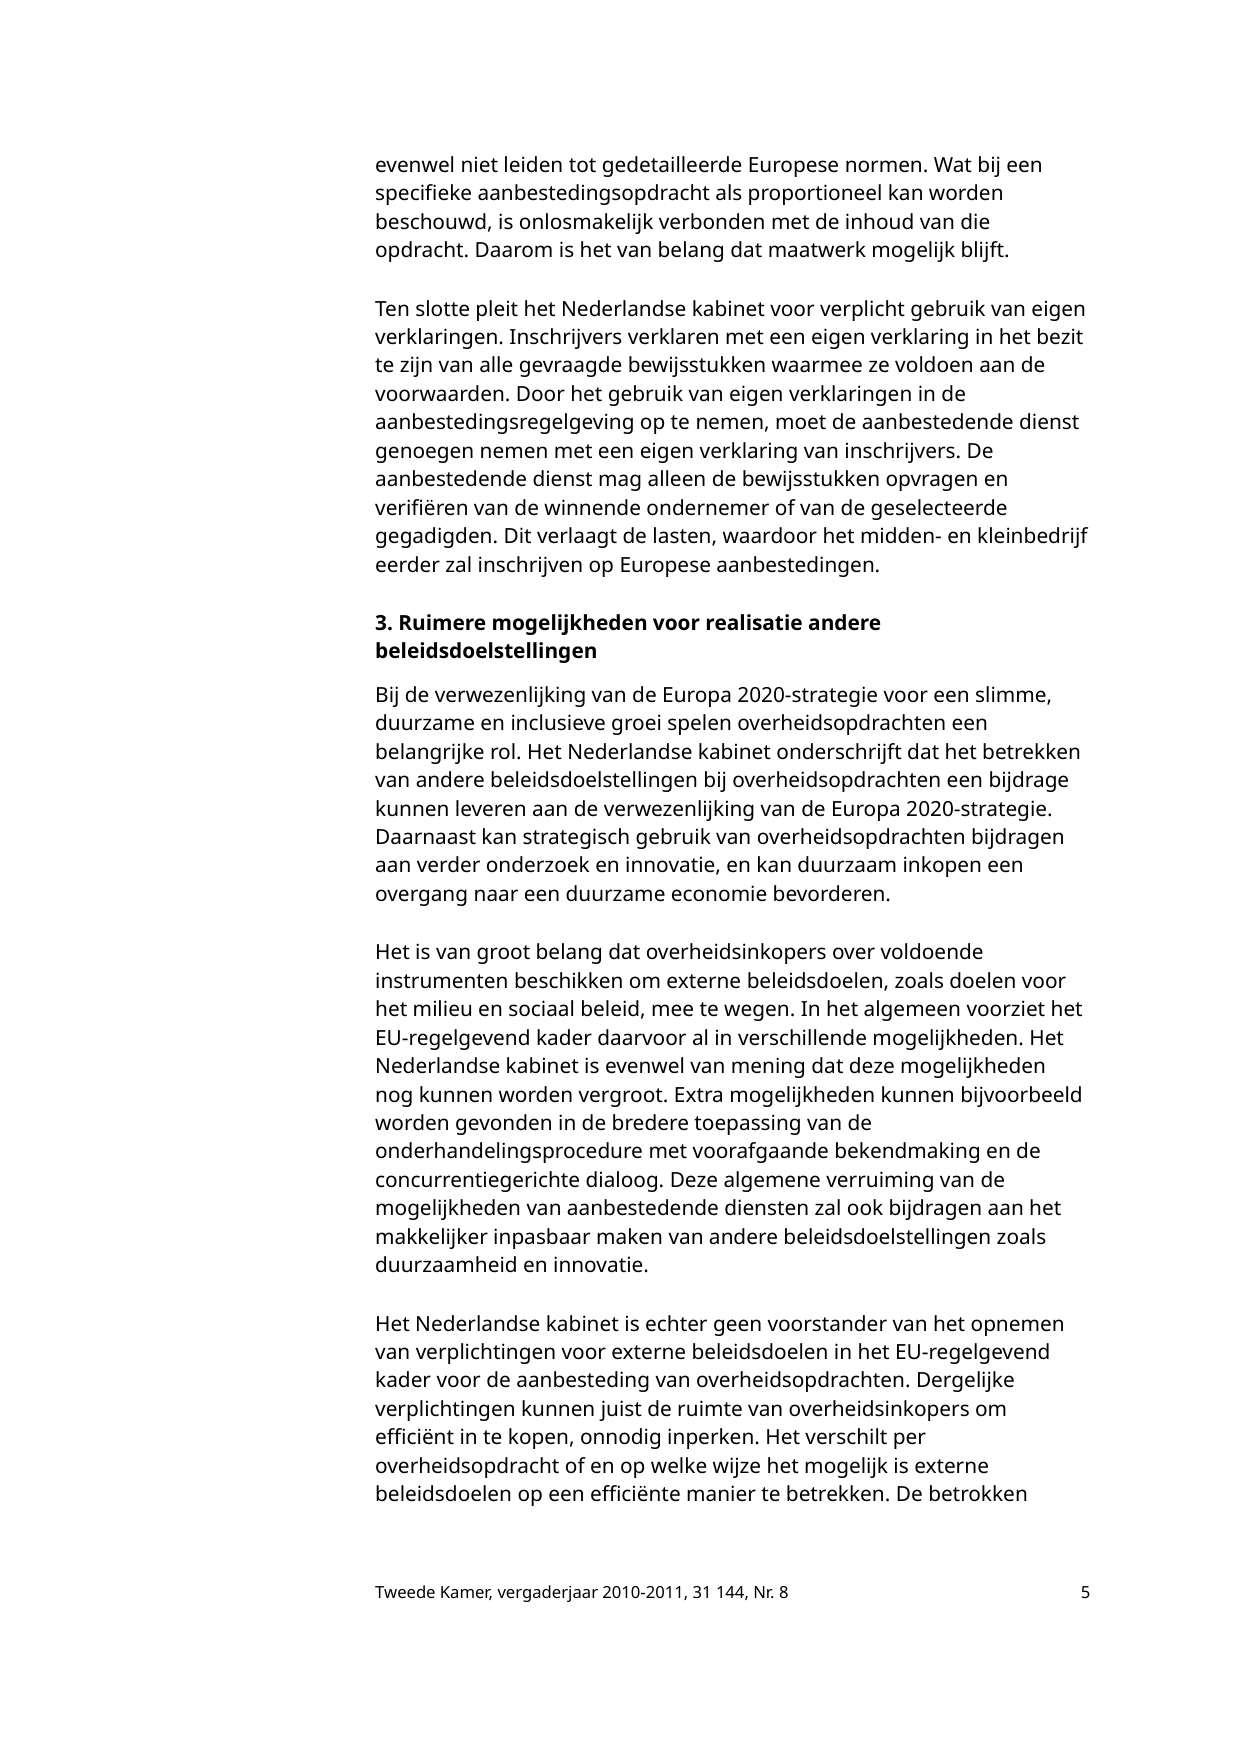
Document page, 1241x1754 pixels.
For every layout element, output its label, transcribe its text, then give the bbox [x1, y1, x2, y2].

text 3. Ruimere mogelijkheden voor realisatie andere beleidsdoelstellingen [375, 608, 1090, 665]
text Bij de verwezenlijking van de Europa 2020-strategie voor een slimme, duurzame en inclusieve groei spelen overheidsopdrachten een belangrijke rol. Het Nederlandse kabinet onderschrijft dat het betrekken van andere beleidsdoelstellingen bij overheidsopdrachten een bijdrage kunnen leveren aan de verwezenlijking van de Europa 2020-strategie. Daarnaast kan strategisch gebruik van overheidsopdrachten bijdragen aan verder onderzoek en innovatie, en kan duurzaam inkopen een overgang naar een duurzame economie bevorderen. [375, 680, 1090, 907]
text Het Nederlandse kabinet is echter geen voorstander van het opnemen van verplichtingen voor externe beleidsdoelen in het EU-regelgevend kader voor de aanbesteding van overheidsopdrachten. Dergelijke verplichtingen kunnen juist de ruimte van overheidsinkopers om efficiënt in te kopen, onnodig inperken. Het verschilt per overheidsopdracht of en op welke wijze het mogelijk is externe beleidsdoelen op een efficiënte manier te betrekken. De betrokken [375, 1309, 1090, 1508]
text Het is van groot belang dat overheidsinkopers over voldoende instrumenten beschikken om externe beleidsdoelen, zoals doelen voor het milieu en sociaal beleid, mee te wegen. In het algemeen voorziet het EU-regelgevend kader daarvoor al in verschillende mogelijkheden. Het Nederlandse kabinet is evenwel van mening dat deze mogelijkheden nog kunnen worden vergroot. Extra mogelijkheden kunnen bijvoorbeeld worden gevonden in de bredere toepassing van de onderhandelingsprocedure met voorafgaande bekendmaking en de concurrentiegerichte dialoog. Deze algemene verruiming van de mogelijkheden van aanbestedende diensten zal ook bijdragen aan het makkelijker inpasbaar maken van andere beleidsdoelstellingen zoals duurzaamheid en innovatie. [375, 937, 1090, 1279]
text Ten slotte pleit het Nederlandse kabinet voor verplicht gebruik van eigen verklaringen. Inschrijvers verklaren met een eigen verklaring in het bezit te zijn van alle gevraagde bewijsstukken waarmee ze voldoen aan de voorwaarden. Door het gebruik van eigen verklaringen in de aanbestedingsregelgeving op te nemen, moet de aanbestedende dienst genoegen nemen met een eigen verklaring van inschrijvers. De aanbestedende dienst mag alleen de bewijsstukken opvragen en verifiëren van de winnende ondernemer of van de geselecteerde gegadigden. Dit verlaagt de lasten, waardoor het midden- en kleinbedrijf eerder zal inschrijven op Europese aanbestedingen. [375, 294, 1090, 578]
text evenwel niet leiden tot gedetailleerde Europese normen. Wat bij een specifieke aanbestedingsopdracht als proportioneel kan worden beschouwd, is onlosmakelijk verbonden met de inhoud van die opdracht. Daarom is het van belang dat maatwerk mogelijk blijft. [375, 150, 1090, 264]
